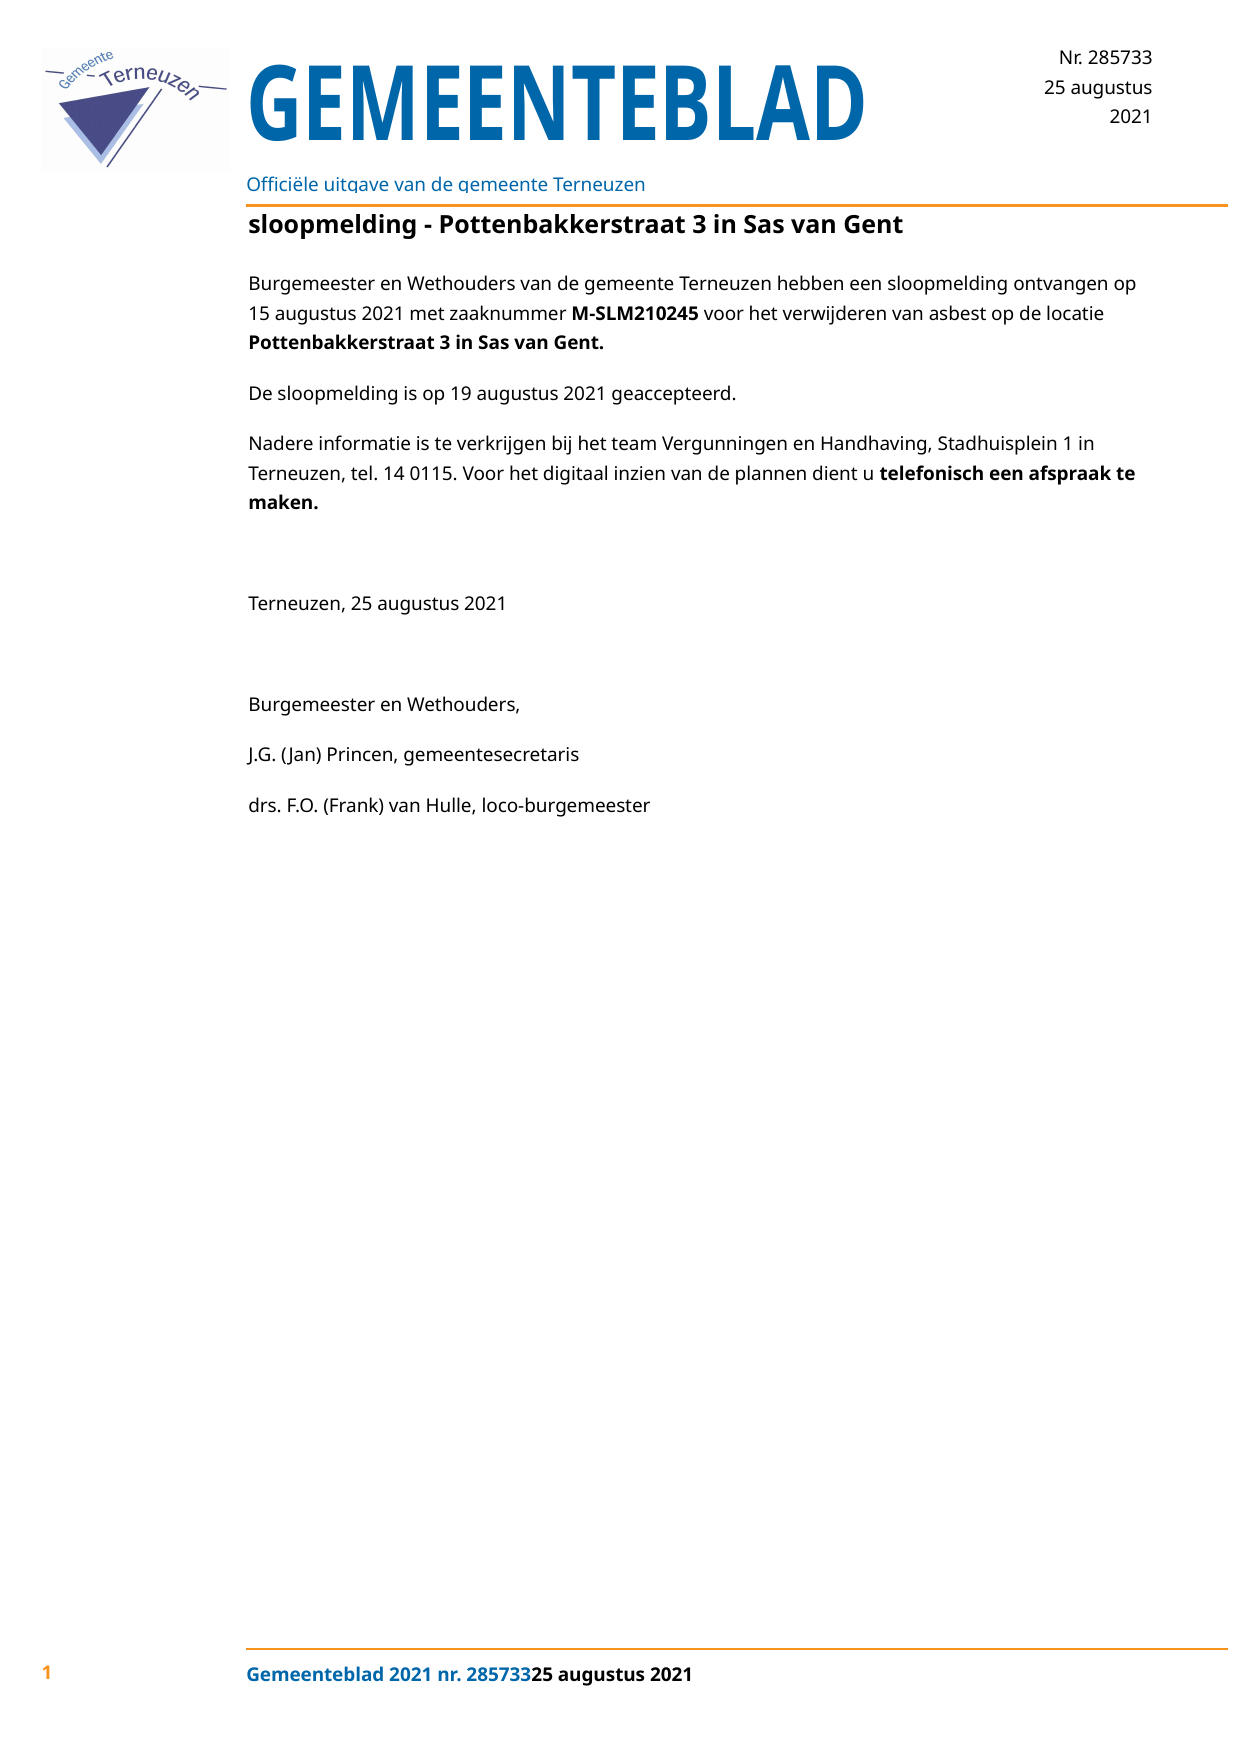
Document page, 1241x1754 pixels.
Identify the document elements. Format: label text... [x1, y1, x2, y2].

text Nadere informatie is te verkrijgen bij het team Vergunningen en Handhaving, Stadhuisplein 1 in Terneuzen, tel. 14 0115. Voor het digitaal inzien van de plannen dient u telefonisch een afspraak te maken. [248, 430, 1152, 515]
text Terneuzen, 25 augustus 2021 [248, 590, 1152, 616]
text Burgemeester en Wethouders, [248, 691, 1152, 717]
text sloopmelding - Pottenbakkerstraat 3 in Sas van Gent [248, 207, 1152, 241]
text J.G. (Jan) Princen, gemeentesecretaris [248, 742, 1152, 767]
text Burgemeester en Wethouders van de gemeente Terneuzen hebben een sloopmelding ontvangen op 15 augustus 2021 met zaaknummer M-SLM210245 voor het verwijderen van asbest op de locatie Pottenbakkerstraat 3 in Sas van Gent. [248, 270, 1152, 355]
text drs. F.O. (Frank) van Hulle, loco-burgemeester [248, 792, 1152, 818]
text De sloopmelding is op 19 augustus 2021 geaccepteerd. [248, 380, 1152, 406]
picture [41, 47, 231, 172]
